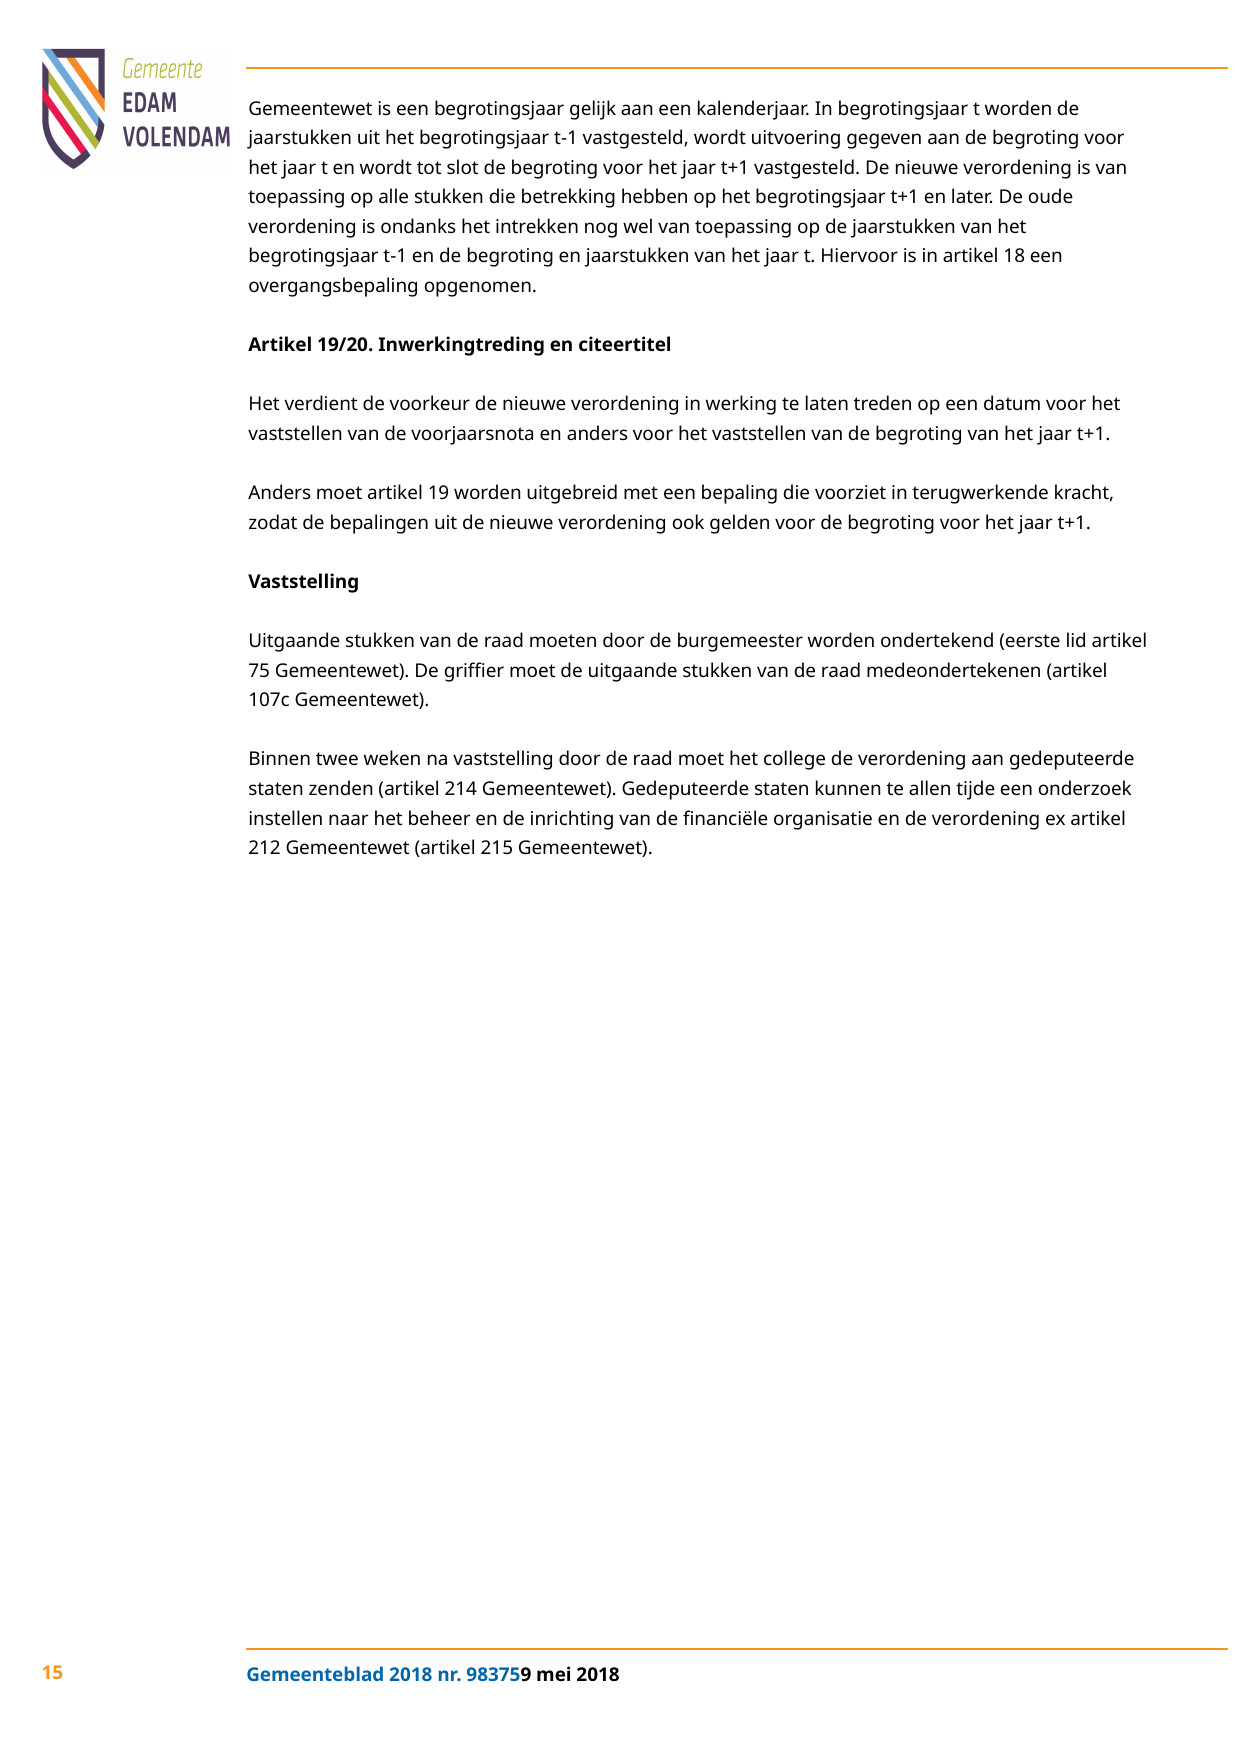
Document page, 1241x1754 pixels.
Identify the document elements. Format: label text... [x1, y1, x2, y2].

text Artikel 19/20. Inwerkingtreding en citeertitel [248, 331, 1152, 357]
text Gemeentewet is een begrotingsjaar gelijk aan een kalenderjaar. In begrotingsjaar t worden de jaarstukken uit het begrotingsjaar t-1 vastgesteld, wordt uitvoering gegeven aan de begroting voor het jaar t en wordt tot slot de begroting voor het jaar t+1 vastgesteld. De nieuwe verordening is van toepassing op alle stukken die betrekking hebben op het begrotingsjaar t+1 en later. De oude verordening is ondanks het intrekken nog wel van toepassing op de jaarstukken van het begrotingsjaar t-1 en de begroting en jaarstukken van het jaar t. Hiervoor is in artikel 18 een overgangsbepaling opgenomen. [248, 95, 1152, 298]
text Uitgaande stukken van de raad moeten door de burgemeester worden ondertekend (eerste lid artikel 75 Gemeentewet). De griffier moet de uitgaande stukken van de raad medeondertekenen (artikel 107c Gemeentewet). [248, 627, 1152, 712]
text Binnen twee weken na vaststelling door de raad moet het college de verordening aan gedeputeerde staten zenden (artikel 214 Gemeentewet). Gedeputeerde staten kunnen te allen tijde een onderzoek instellen naar het beheer en de inrichting van de financiële organisatie en de verordening ex artikel 212 Gemeentewet (artikel 215 Gemeentewet). [248, 746, 1152, 860]
picture [41, 47, 231, 172]
text Het verdient de voorkeur de nieuwe verordening in werking te laten treden op een datum voor het vaststellen van de voorjaarsnota en anders voor het vaststellen van de begroting van het jaar t+1. [248, 391, 1152, 446]
text Vaststelling [248, 568, 1152, 594]
text Anders moet artikel 19 worden uitgebreid met een bepaling die voorziet in terugwerkende kracht, zodat de bepalingen uit de nieuwe verordening ook gelden voor de begroting voor het jaar t+1. [248, 479, 1152, 535]
